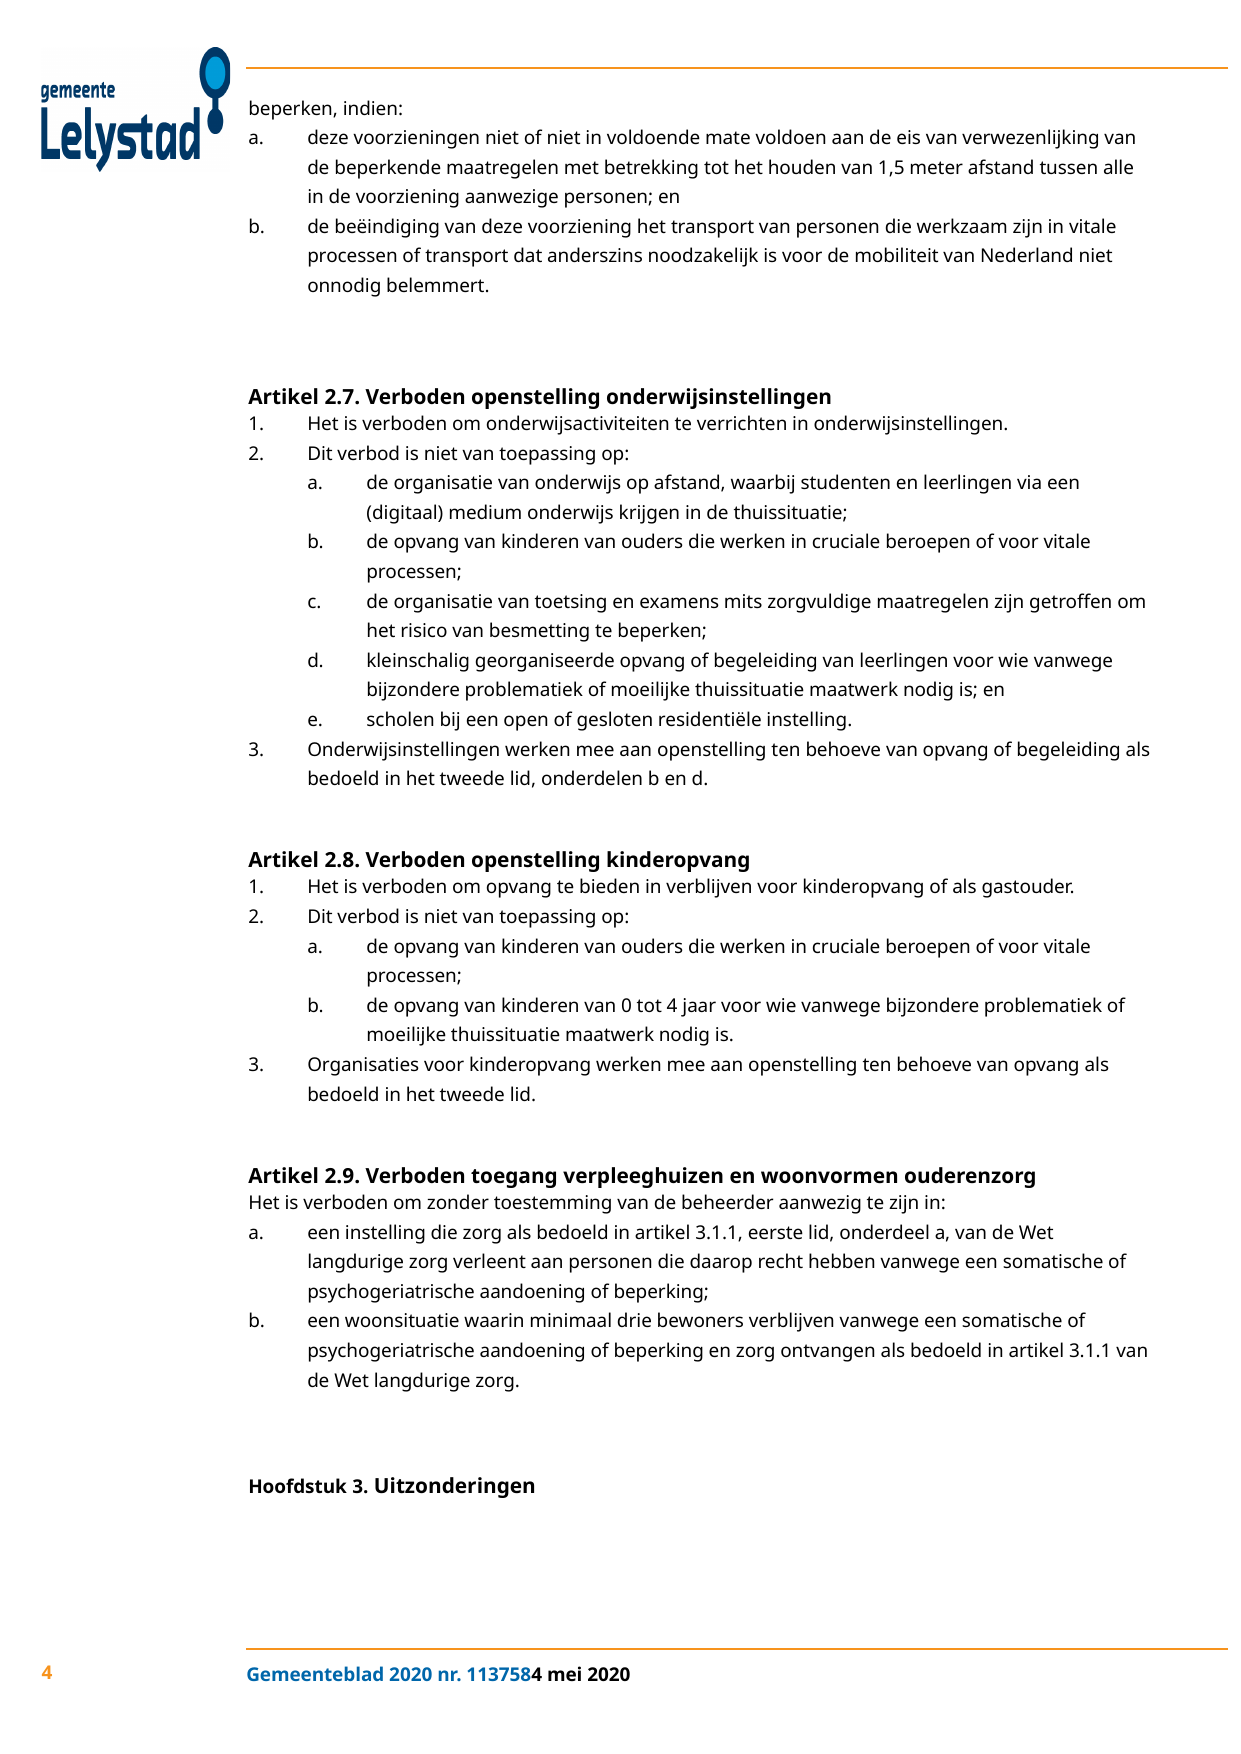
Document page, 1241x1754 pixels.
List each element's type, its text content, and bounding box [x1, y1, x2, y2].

list een woonsituatie waarin minimaal drie bewoners verblijven vanwege een somatische of psychogeriatrische aandoening of beperking en zorg ontvangen als bedoeld in artikel 3.1.1 van de Wet langdurige zorg. [248, 1308, 1152, 1392]
list kleinschalig georganiseerde opvang of begeleiding van leerlingen voor wie vanwege bijzondere problematiek of moeilijke thuissituatie maatwerk nodig is; en [307, 647, 1152, 702]
list Het is verboden om opvang te bieden in verblijven voor kinderopvang of als gastouder. [248, 874, 1152, 899]
list de organisatie van onderwijs op afstand, waarbij studenten en leerlingen via een (digitaal) medium onderwijs krijgen in de thuissituatie; [307, 469, 1152, 525]
list Dit verbod is niet van toepassing op: [248, 440, 1152, 466]
text Artikel 2.8. Verboden openstelling kinderopvang [248, 845, 1152, 874]
list de opvang van kinderen van ouders die werken in cruciale beroepen of voor vitale processen; [307, 933, 1152, 988]
list de organisatie van toetsing en examens mits zorgvuldige maatregelen zijn getroffen om het risico van besmetting te beperken; [307, 588, 1152, 643]
list scholen bij een open of gesloten residentiële instelling. [307, 706, 1152, 732]
list de beëindiging van deze voorziening het transport van personen die werkzaam zijn in vitale processen of transport dat anderszins noodzakelijk is voor de mobiliteit van Nederland niet onnodig belemmert. [248, 213, 1152, 298]
list een instelling die zorg als bedoeld in artikel 3.1.1, eerste lid, onderdeel a, van de Wet langdurige zorg verleent aan personen die daarop recht hebben vanwege een somatische of psychogeriatrische aandoening of beperking; [248, 1219, 1152, 1304]
text beperken, indien: [248, 95, 1152, 121]
list Het is verboden om onderwijsactiviteiten te verrichten in onderwijsinstellingen. [248, 410, 1152, 436]
text Het is verboden om zonder toestemming van de beheerder aanwezig te zijn in: [248, 1189, 1152, 1215]
list de opvang van kinderen van 0 tot 4 jaar voor wie vanwege bijzondere problematiek of moeilijke thuissituatie maatwerk nodig is. [307, 992, 1152, 1047]
list de opvang van kinderen van ouders die werken in cruciale beroepen of voor vitale processen; [307, 529, 1152, 584]
list deze voorzieningen niet of niet in voldoende mate voldoen aan de eis van verwezenlijking van de beperkende maatregelen met betrekking tot het houden van 1,5 meter afstand tussen alle in de voorziening aanwezige personen; en [248, 124, 1152, 209]
list Organisaties voor kinderopvang werken mee aan openstelling ten behoeve van opvang als bedoeld in het tweede lid. [248, 1051, 1152, 1107]
text Hoofdstuk 3. Uitzonderingen [248, 1472, 1152, 1500]
text Artikel 2.7. Verboden openstelling onderwijsinstellingen [248, 382, 1152, 410]
text Artikel 2.9. Verboden toegang verpleeghuizen en woonvormen ouderenzorg [248, 1161, 1152, 1189]
list Onderwijsinstellingen werken mee aan openstelling ten behoeve van opvang of begeleiding als bedoeld in het tweede lid, onderdelen b en d. [248, 736, 1152, 791]
list Dit verbod is niet van toepassing op: [248, 903, 1152, 929]
picture [41, 47, 231, 172]
